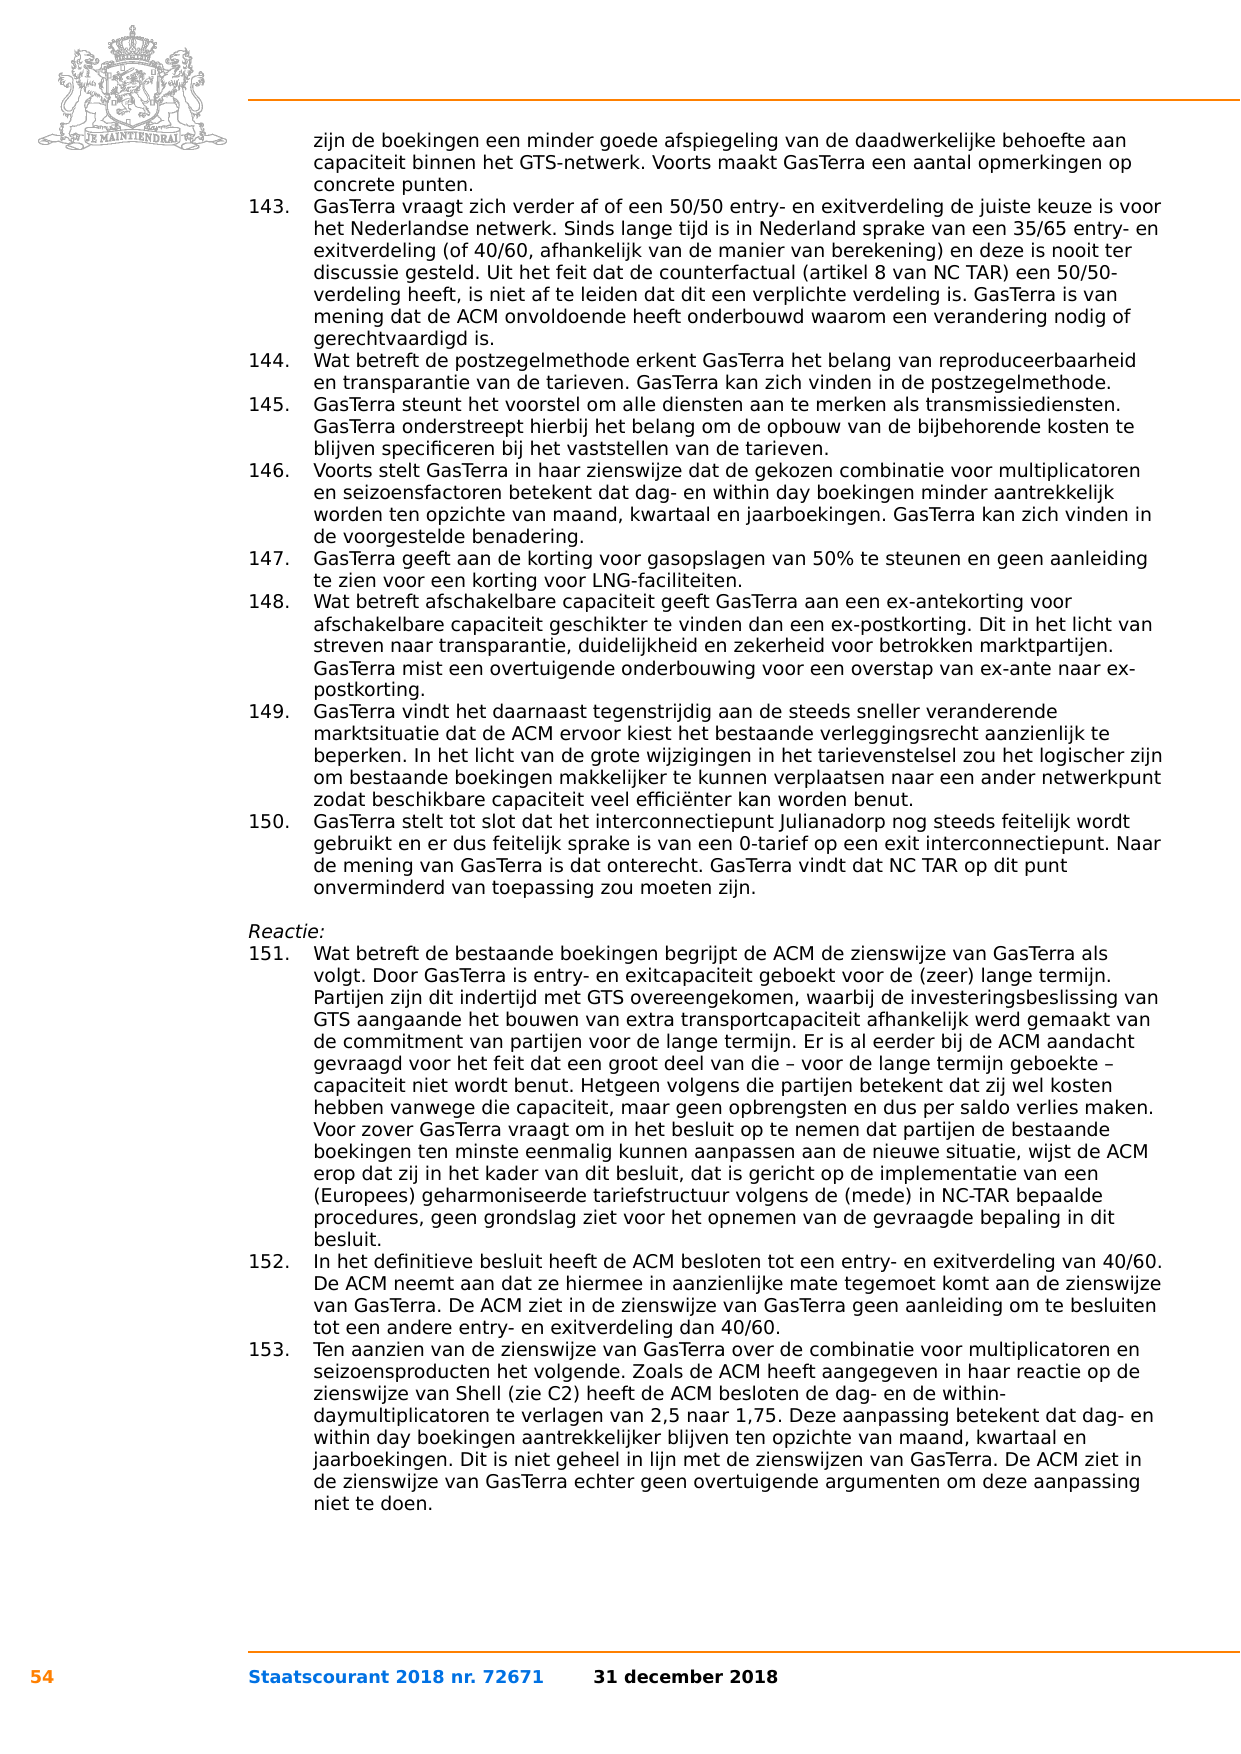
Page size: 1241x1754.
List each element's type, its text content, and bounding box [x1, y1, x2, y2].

text zijn de boekingen een minder goede afspiegeling van de daadwerkelijke behoefte aan capaciteit binnen het GTS-netwerk. Voorts maakt GasTerra een aantal opmerkingen op concrete punten. [248, 130, 1163, 196]
text 150. GasTerra stelt tot slot dat het interconnectiepunt Julianadorp nog steeds feitelijk wordt gebruikt en er dus feitelijk sprake is van een 0-tarief op een exit interconnectiepunt. Naar de mening van GasTerra is dat onterecht. GasTerra vindt dat NC TAR op dit punt onverminderd van toepassing zou moeten zijn. [248, 811, 1163, 899]
text 153. Ten aanzien van de zienswijze van GasTerra over de combinatie voor multiplicatoren en seizoensproducten het volgende. Zoals de ACM heeft aangegeven in haar reactie op de zienswijze van Shell (zie C2) heeft de ACM besloten de dag- en de within-daymultiplicatoren te verlagen van 2,5 naar 1,75. Deze aanpassing betekent dat dag- en within day boekingen aantrekkelijker blijven ten opzichte van maand, kwartaal en jaarboekingen. Dit is niet geheel in lijn met de zienswijzen van GasTerra. De ACM ziet in de zienswijze van GasTerra echter geen overtuigende argumenten om deze aanpassing niet te doen. [248, 1339, 1163, 1514]
text 151. Wat betreft de bestaande boekingen begrijpt de ACM de zienswijze van GasTerra als volgt. Door GasTerra is entry- en exitcapaciteit geboekt voor de (zeer) lange termijn. Partijen zijn dit indertijd met GTS overeengekomen, waarbij de investeringsbeslissing van GTS aangaande het bouwen van extra transportcapaciteit afhankelijk werd gemaakt van de commitment van partijen voor de lange termijn. Er is al eerder bij de ACM aandacht gevraagd voor het feit dat een groot deel van die – voor de lange termijn geboekte – capaciteit niet wordt benut. Hetgeen volgens die partijen betekent dat zij wel kosten hebben vanwege die capaciteit, maar geen opbrengsten en dus per saldo verlies maken. Voor zover GasTerra vraagt om in het besluit op te nemen dat partijen de bestaande boekingen ten minste eenmalig kunnen aanpassen aan de nieuwe situatie, wijst de ACM erop dat zij in het kader van dit besluit, dat is gericht op de implementatie van een (Europees) geharmoniseerde tariefstructuur volgens de (mede) in NC-TAR bepaalde procedures, geen grondslag ziet voor het opnemen van de gevraagde bepaling in dit besluit. [248, 943, 1163, 1251]
text 152. In het definitieve besluit heeft de ACM besloten tot een entry- en exitverdeling van 40/60. De ACM neemt aan dat ze hiermee in aanzienlijke mate tegemoet komt aan de zienswijze van GasTerra. De ACM ziet in de zienswijze van GasTerra geen aanleiding om te besluiten tot een andere entry- en exitverdeling dan 40/60. [248, 1251, 1163, 1339]
text 148. Wat betreft afschakelbare capaciteit geeft GasTerra aan een ex-antekorting voor afschakelbare capaciteit geschikter te vinden dan een ex-postkorting. Dit in het licht van streven naar transparantie, duidelijkheid en zekerheid voor betrokken marktpartijen. GasTerra mist een overtuigende onderbouwing voor een overstap van ex-ante naar ex-postkorting. [248, 591, 1163, 701]
text 146. Voorts stelt GasTerra in haar zienswijze dat de gekozen combinatie voor multiplicatoren en seizoensfactoren betekent dat dag- en within day boekingen minder aantrekkelijk worden ten opzichte van maand, kwartaal en jaarboekingen. GasTerra kan zich vinden in de voorgestelde benadering. [248, 459, 1163, 547]
text 143. GasTerra vraagt zich verder af of een 50/50 entry- en exitverdeling de juiste keuze is voor het Nederlandse netwerk. Sinds lange tijd is in Nederland sprake van een 35/65 entry- en exitverdeling (of 40/60, afhankelijk van de manier van berekening) en deze is nooit ter discussie gesteld. Uit het feit dat de counterfactual (artikel 8 van NC TAR) een 50/50- verdeling heeft, is niet af te leiden dat dit een verplichte verdeling is. GasTerra is van mening dat de ACM onvoldoende heeft onderbouwd waarom een verandering nodig of gerechtvaardigd is. [248, 196, 1163, 350]
text Reactie: [248, 921, 1163, 943]
picture [38, 25, 227, 150]
text 145. GasTerra steunt het voorstel om alle diensten aan te merken als transmissiediensten. GasTerra onderstreept hierbij het belang om de opbouw van de bijbehorende kosten te blijven specificeren bij het vaststellen van de tarieven. [248, 394, 1163, 459]
text 149. GasTerra vindt het daarnaast tegenstrijdig aan de steeds sneller veranderende marktsituatie dat de ACM ervoor kiest het bestaande verleggingsrecht aanzienlijk te beperken. In het licht van de grote wijzigingen in het tarievenstelsel zou het logischer zijn om bestaande boekingen makkelijker te kunnen verplaatsen naar een ander netwerkpunt zodat beschikbare capaciteit veel efficiënter kan worden benut. [248, 701, 1163, 811]
text 144. Wat betreft de postzegelmethode erkent GasTerra het belang van reproduceerbaarheid en transparantie van de tarieven. GasTerra kan zich vinden in de postzegelmethode. [248, 350, 1163, 394]
text 147. GasTerra geeft aan de korting voor gasopslagen van 50% te steunen en geen aanleiding te zien voor een korting voor LNG-faciliteiten. [248, 547, 1163, 591]
